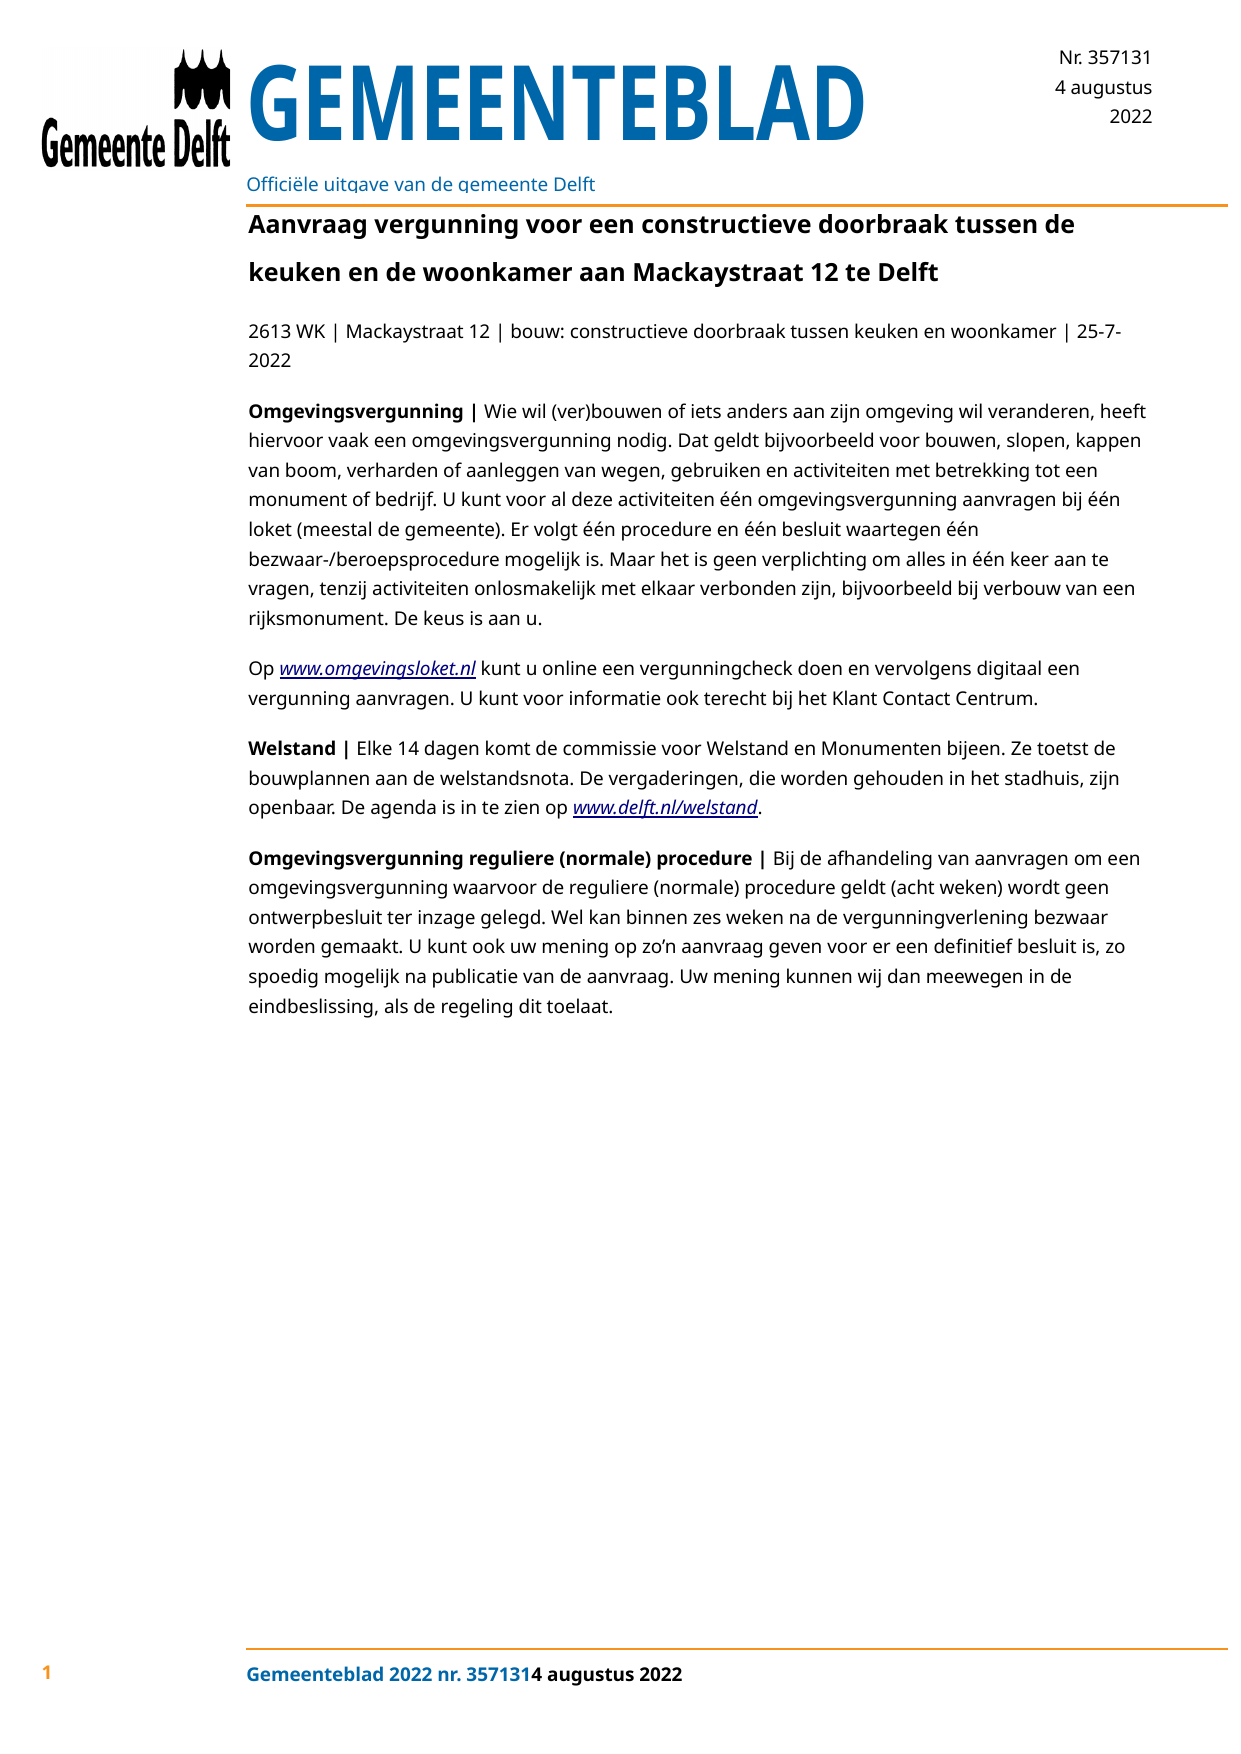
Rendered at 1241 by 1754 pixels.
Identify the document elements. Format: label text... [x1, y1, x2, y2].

text Aanvraag vergunning voor een constructieve doorbraak tussen de keuken en de woonkamer aan Mackaystraat 12 te Delft [248, 207, 1152, 288]
text Op www.omgevingsloket.nl kunt u online een vergunningcheck doen en vervolgens digitaal een vergunning aanvragen. U kunt voor informatie ook terecht bij het Klant Contact Centrum. [248, 655, 1152, 711]
picture [41, 47, 231, 172]
text Welstand | Elke 14 dagen komt de commissie voor Welstand en Monumenten bijeen. Ze toetst de bouwplannen aan de welstandsnota. De vergaderingen, die worden gehouden in het stadhuis, zijn openbaar. De agenda is in te zien op www.delft.nl/welstand. [248, 735, 1152, 820]
text 2613 WK | Mackaystraat 12 | bouw: constructieve doorbraak tussen keuken en woonkamer | 25-7-2022 [248, 318, 1152, 373]
text Omgevingsvergunning reguliere (normale) procedure | Bij de afhandeling van aanvragen om een omgevingsvergunning waarvoor de reguliere (normale) procedure geldt (acht weken) wordt geen ontwerpbesluit ter inzage gelegd. Wel kan binnen zes weken na de vergunningverlening bezwaar worden gemaakt. U kunt ook uw mening op zo’n aanvraag geven voor er een definitief besluit is, zo spoedig mogelijk na publicatie van de aanvraag. Uw mening kunnen wij dan meewegen in de eindbeslissing, als de regeling dit toelaat. [248, 845, 1152, 1019]
text Omgevingsvergunning | Wie wil (ver)bouwen of iets anders aan zijn omgeving wil veranderen, heeft hiervoor vaak een omgevingsvergunning nodig. Dat geldt bijvoorbeeld voor bouwen, slopen, kappen van boom, verharden of aanleggen van wegen, gebruiken en activiteiten met betrekking tot een monument of bedrijf. U kunt voor al deze activiteiten één omgevingsvergunning aanvragen bij één loket (meestal de gemeente). Er volgt één procedure en één besluit waartegen één bezwaar-/beroepsprocedure mogelijk is. Maar het is geen verplichting om alles in één keer aan te vragen, tenzij activiteiten onlosmakelijk met elkaar verbonden zijn, bijvoorbeeld bij verbouw van een rijksmonument. De keus is aan u. [248, 398, 1152, 631]
